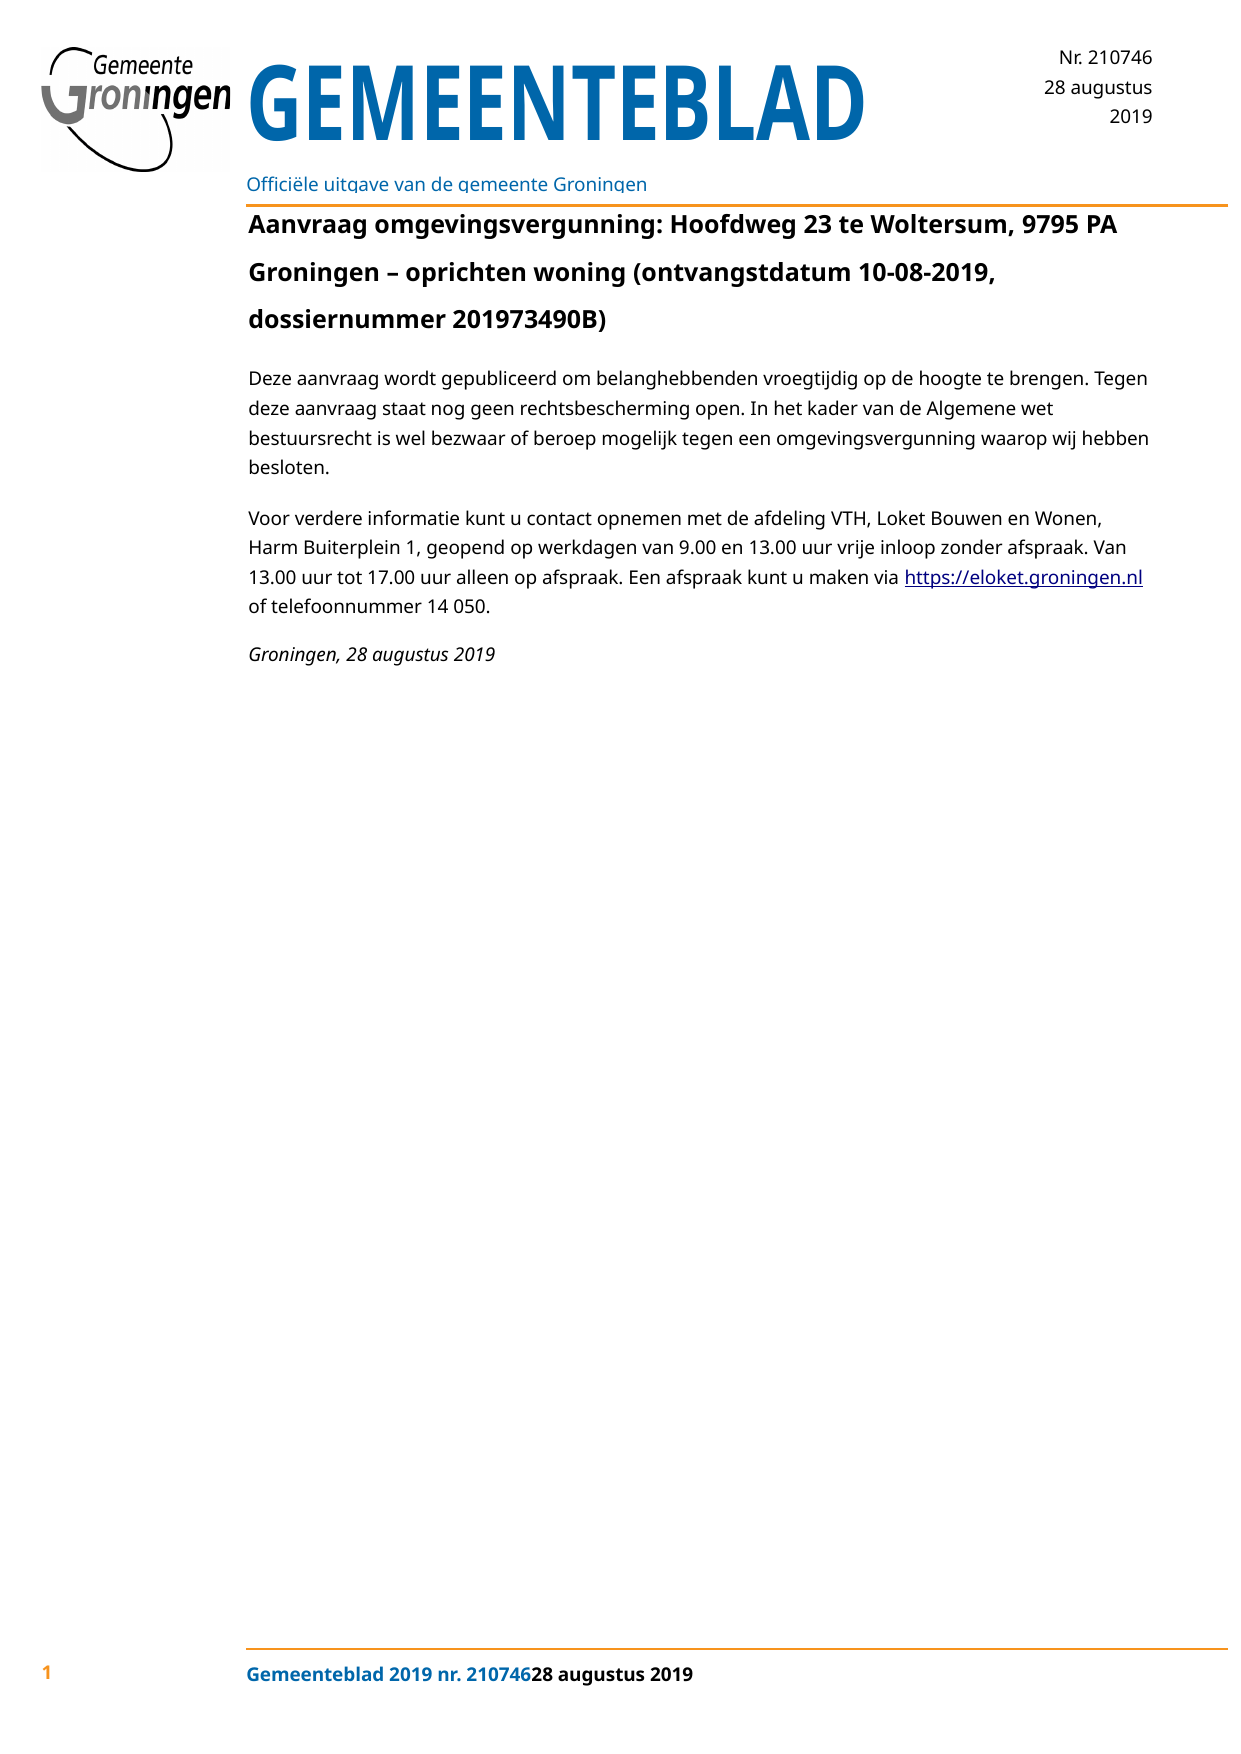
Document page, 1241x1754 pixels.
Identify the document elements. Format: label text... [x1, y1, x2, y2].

text Voor verdere informatie kunt u contact opnemen met de afdeling VTH, Loket Bouwen en Wonen, Harm Buiterplein 1, geopend op werkdagen van 9.00 en 13.00 uur vrije inloop zonder afspraak. Van 13.00 uur tot 17.00 uur alleen op afspraak. Een afspraak kunt u maken via https://eloket.groningen.nl of telefoonnummer 14 050. [248, 505, 1152, 619]
text Deze aanvraag wordt gepubliceerd om belanghebbenden vroegtijdig op de hoogte te brengen. Tegen deze aanvraag staat nog geen rechtsbescherming open. In het kader van de Algemene wet bestuursrecht is wel bezwaar of beroep mogelijk tegen een omgevingsvergunning waarop wij hebben besloten. [248, 366, 1152, 480]
text Aanvraag omgevingsvergunning: Hoofdweg 23 te Woltersum, 9795 PA Groningen – oprichten woning (ontvangstdatum 10-08-2019, dossiernummer 201973490B) [248, 207, 1152, 336]
text Groningen, 28 augustus 2019 [248, 641, 1152, 667]
picture [41, 47, 231, 172]
